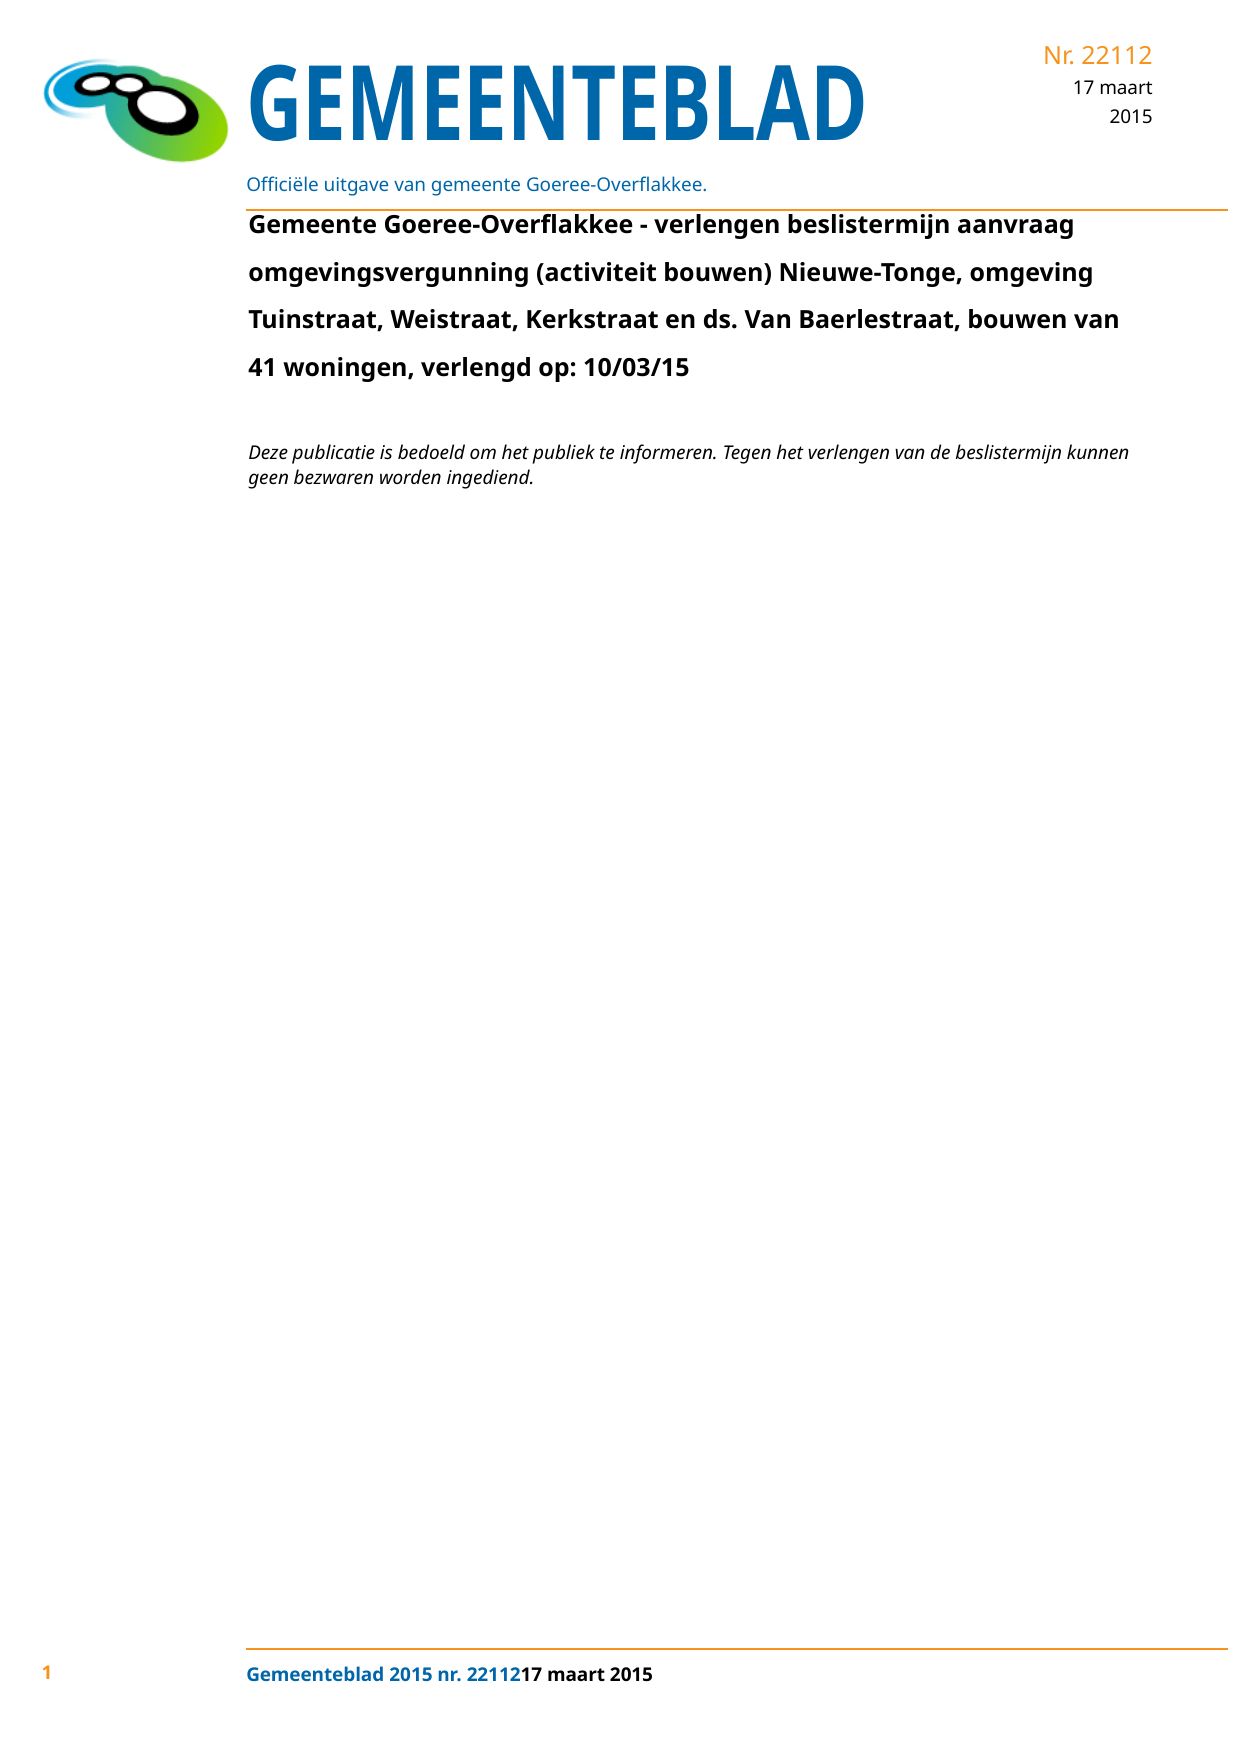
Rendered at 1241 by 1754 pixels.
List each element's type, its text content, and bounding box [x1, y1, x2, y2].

text Deze publicatie is bedoeld om het publiek te informeren. Tegen het verlengen van de beslistermijn kunnen geen bezwaren worden ingediend. [248, 439, 1152, 490]
picture [41, 47, 231, 172]
text Gemeente Goeree-Overflakkee - verlengen beslistermijn aanvraag omgevingsvergunning (activiteit bouwen) Nieuwe-Tonge, omgeving Tuinstraat, Weistraat, Kerkstraat en ds. Van Baerlestraat, bouwen van 41 woningen, verlengd op: 10/03/15 [248, 211, 1152, 384]
